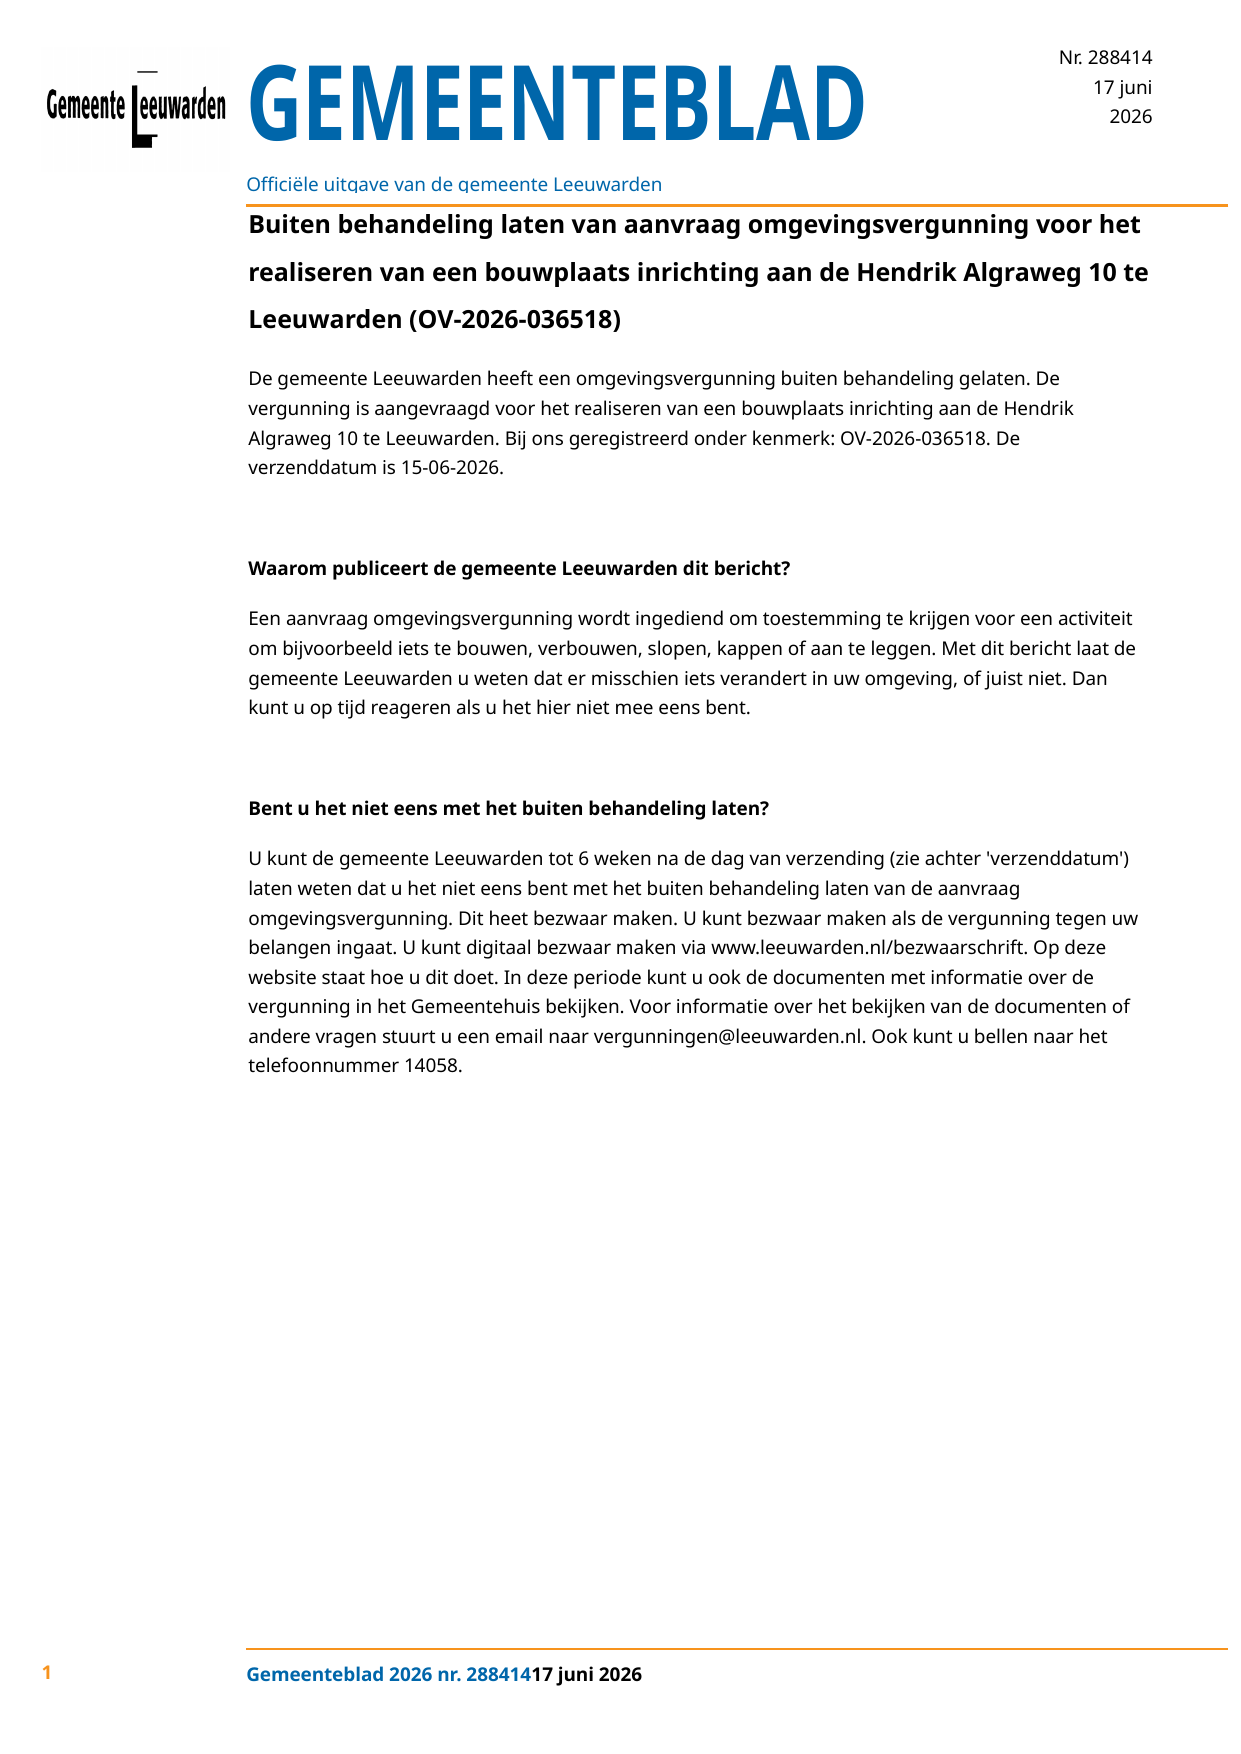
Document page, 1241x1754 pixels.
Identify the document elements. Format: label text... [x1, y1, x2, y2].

text Buiten behandeling laten van aanvraag omgevingsvergunning voor het realiseren van een bouwplaats inrichting aan de Hendrik Algraweg 10 te Leeuwarden (OV-2026-036518) [248, 207, 1152, 336]
text Bent u het niet eens met het buiten behandeling laten? [248, 795, 1152, 821]
text De gemeente Leeuwarden heeft een omgevingsvergunning buiten behandeling gelaten. De vergunning is aangevraagd voor het realiseren van een bouwplaats inrichting aan de Hendrik Algraweg 10 te Leeuwarden. Bij ons geregistreerd onder kenmerk: OV-2026-036518. De verzenddatum is 15-06-2026. [248, 366, 1152, 480]
picture [41, 47, 231, 172]
text Een aanvraag omgevingsvergunning wordt ingediend om toestemming te krijgen voor een activiteit om bijvoorbeeld iets te bouwen, verbouwen, slopen, kappen of aan te leggen. Met dit bericht laat de gemeente Leeuwarden u weten dat er misschien iets verandert in uw omgeving, of juist niet. Dan kunt u op tijd reageren als u het hier niet mee eens bent. [248, 606, 1152, 720]
text U kunt de gemeente Leeuwarden tot 6 weken na de dag van verzending (zie achter 'verzenddatum') laten weten dat u het niet eens bent met het buiten behandeling laten van de aanvraag omgevingsvergunning. Dit heet bezwaar maken. U kunt bezwaar maken als de vergunning tegen uw belangen ingaat. U kunt digitaal bezwaar maken via www.leeuwarden.nl/bezwaarschrift. Op deze website staat hoe u dit doet. In deze periode kunt u ook de documenten met informatie over de vergunning in het Gemeentehuis bekijken. Voor informatie over het bekijken van de documenten of andere vragen stuurt u een email naar vergunningen@leeuwarden.nl. Ook kunt u bellen naar het telefoonnummer 14058. [248, 846, 1152, 1078]
text Waarom publiceert de gemeente Leeuwarden dit bericht? [248, 555, 1152, 581]
